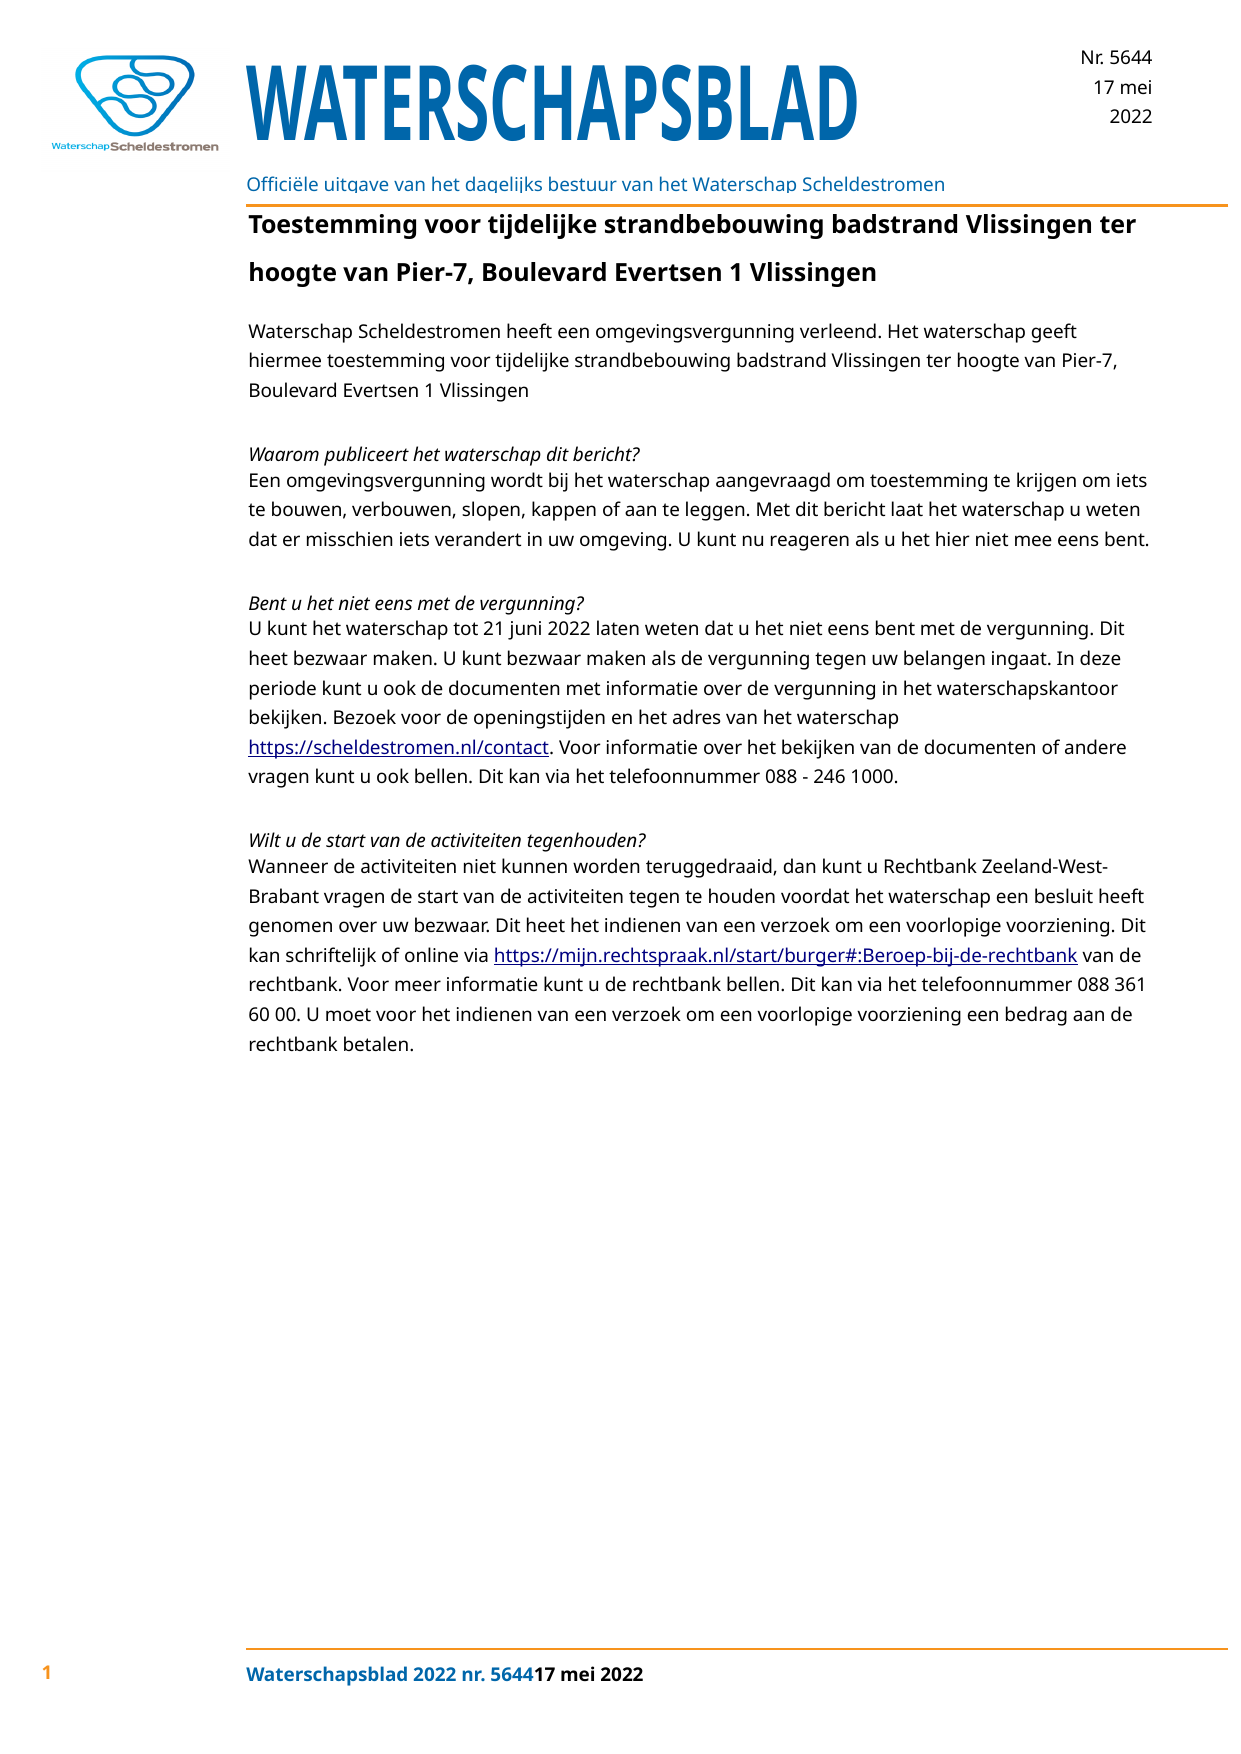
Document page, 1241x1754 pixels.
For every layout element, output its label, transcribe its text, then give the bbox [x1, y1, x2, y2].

text Wilt u de start van de activiteiten tegenhouden? [248, 827, 1152, 853]
text U kunt het waterschap tot 21 juni 2022 laten weten dat u het niet eens bent met de vergunning. Dit heet bezwaar maken. U kunt bezwaar maken als de vergunning tegen uw belangen ingaat. In deze periode kunt u ook de documenten met informatie over de vergunning in het waterschapskantoor bekijken. Bezoek voor de openingstijden en het adres van het waterschap https://scheldestromen.nl/contact. Voor informatie over het bekijken van de documenten of andere vragen kunt u ook bellen. Dit kan via het telefoonnummer 088 - 246 1000. [248, 616, 1152, 789]
picture [41, 47, 231, 172]
text Toestemming voor tijdelijke strandbebouwing badstrand Vlissingen ter hoogte van Pier-7, Boulevard Evertsen 1 Vlissingen [248, 207, 1152, 288]
text Een omgevingsvergunning wordt bij het waterschap aangevraagd om toestemming te krijgen om iets te bouwen, verbouwen, slopen, kappen of aan te leggen. Met dit bericht laat het waterschap u weten dat er misschien iets verandert in uw omgeving. U kunt nu reageren als u het hier niet mee eens bent. [248, 467, 1152, 552]
text Waterschap Scheldestromen heeft een omgevingsvergunning verleend. Het waterschap geeft hiermee toestemming voor tijdelijke strandbebouwing badstrand Vlissingen ter hoogte van Pier-7, Boulevard Evertsen 1 Vlissingen [248, 318, 1152, 403]
text Wanneer de activiteiten niet kunnen worden teruggedraaid, dan kunt u Rechtbank Zeeland-West-Brabant vragen de start van de activiteiten tegen te houden voordat het waterschap een besluit heeft genomen over uw bezwaar. Dit heet het indienen van een verzoek om een voorlopige voorziening. Dit kan schriftelijk of online via https://mijn.rechtspraak.nl/start/burger#:Beroep-bij-de-rechtbank van de rechtbank. Voor meer informatie kunt u de rechtbank bellen. Dit kan via het telefoonnummer 088 361 60 00. U moet voor het indienen van een verzoek om een voorlopige voorziening een bedrag aan de rechtbank betalen. [248, 853, 1152, 1056]
text Waarom publiceert het waterschap dit bericht? [248, 441, 1152, 467]
text Bent u het niet eens met de vergunning? [248, 590, 1152, 616]
